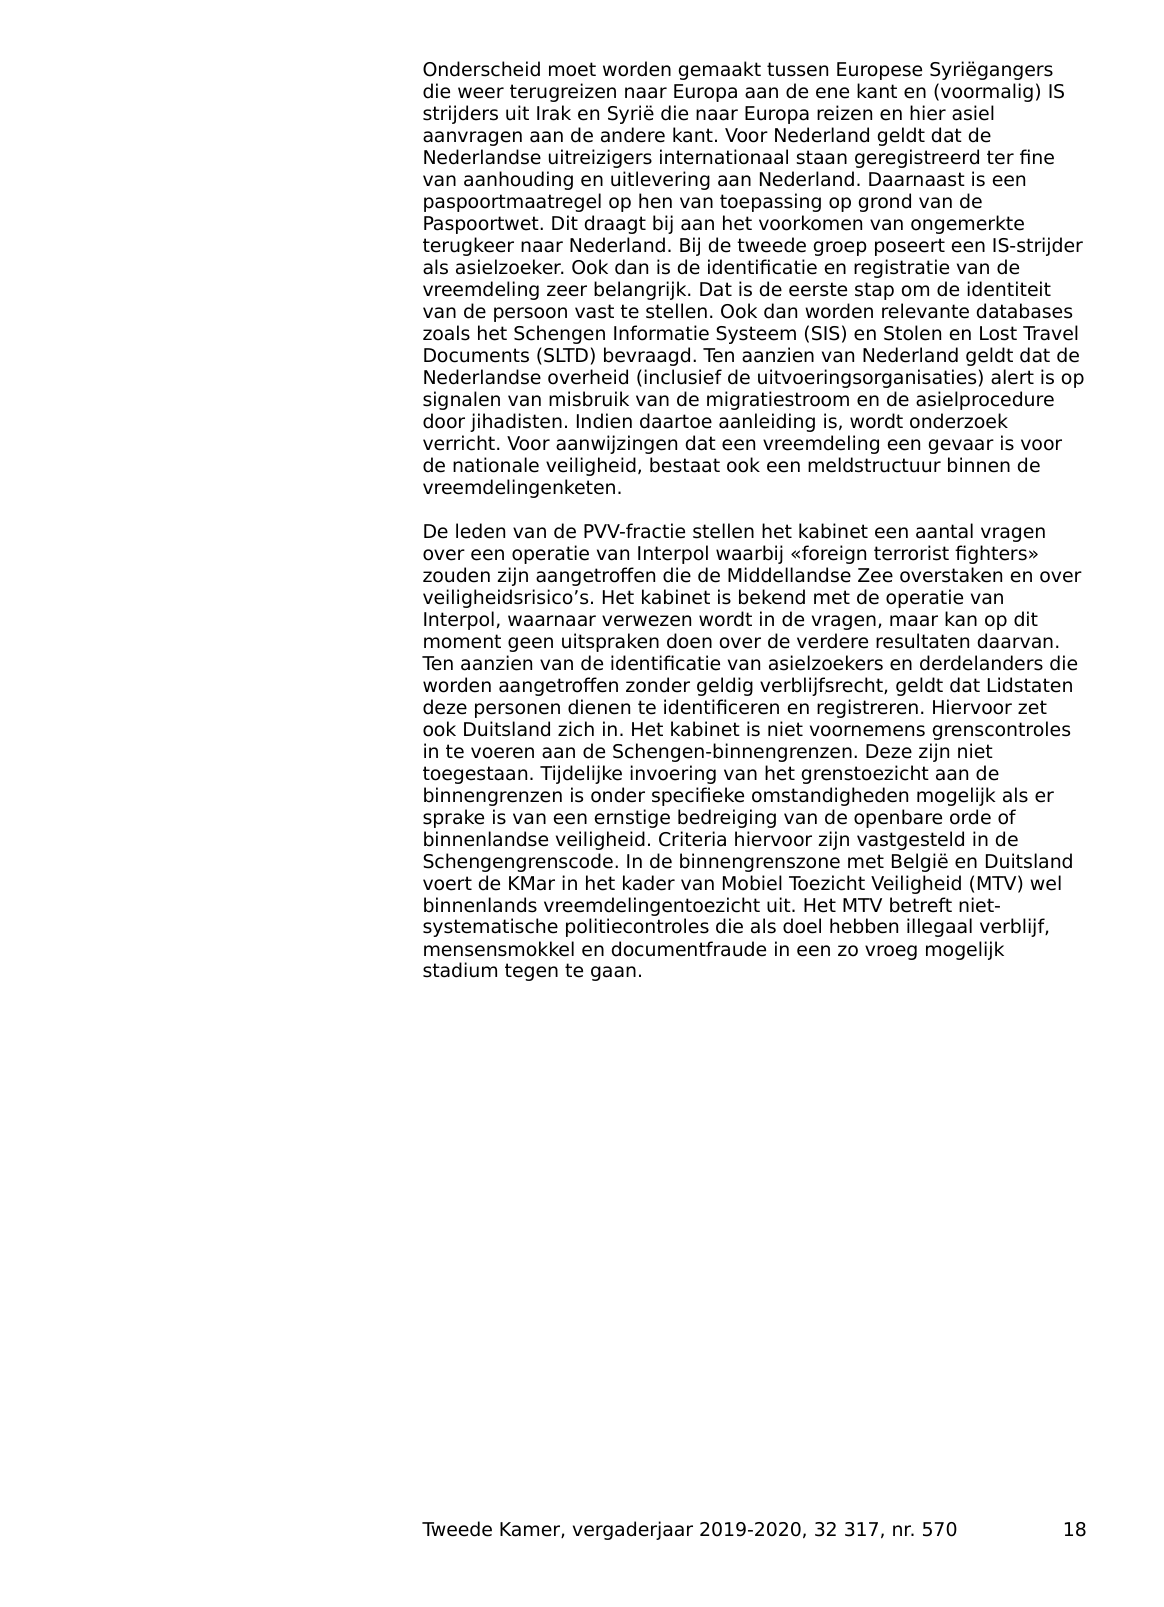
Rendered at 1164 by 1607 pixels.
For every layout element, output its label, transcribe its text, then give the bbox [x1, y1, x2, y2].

text De leden van de PVV-fractie stellen het kabinet een aantal vragen over een operatie van Interpol waarbij «foreign terrorist fighters» zouden zijn aangetroffen die de Middellandse Zee overstaken en over veiligheidsrisico’s. Het kabinet is bekend met de operatie van Interpol, waarnaar verwezen wordt in de vragen, maar kan op dit moment geen uitspraken doen over de verdere resultaten daarvan. Ten aanzien van de identificatie van asielzoekers en derdelanders die worden aangetroffen zonder geldig verblijfsrecht, geldt dat Lidstaten deze personen dienen te identificeren en registreren. Hiervoor zet ook Duitsland zich in. Het kabinet is niet voornemens grenscontroles in te voeren aan de Schengen-binnengrenzen. Deze zijn niet toegestaan. Tijdelijke invoering van het grenstoezicht aan de binnengrenzen is onder specifieke omstandigheden mogelijk als er sprake is van een ernstige bedreiging van de openbare orde of binnenlandse veiligheid. Criteria hiervoor zijn vastgesteld in de Schengengrenscode. In de binnengrenszone met België en Duitsland voert de KMar in het kader van Mobiel Toezicht Veiligheid (MTV) wel binnenlands vreemdelingentoezicht uit. Het MTV betreft niet-systematische politiecontroles die als doel hebben illegaal verblijf, mensensmokkel en documentfraude in een zo vroeg mogelijk stadium tegen te gaan. [422, 521, 1087, 982]
text Onderscheid moet worden gemaakt tussen Europese Syriëgangers die weer terugreizen naar Europa aan de ene kant en (voormalig) IS strijders uit Irak en Syrië die naar Europa reizen en hier asiel aanvragen aan de andere kant. Voor Nederland geldt dat de Nederlandse uitreizigers internationaal staan geregistreerd ter fine van aanhouding en uitlevering aan Nederland. Daarnaast is een paspoortmaatregel op hen van toepassing op grond van de Paspoortwet. Dit draagt bij aan het voorkomen van ongemerkte terugkeer naar Nederland. Bij de tweede groep poseert een IS-strijder als asielzoeker. Ook dan is de identificatie en registratie van de vreemdeling zeer belangrijk. Dat is de eerste stap om de identiteit van de persoon vast te stellen. Ook dan worden relevante databases zoals het Schengen Informatie Systeem (SIS) en Stolen en Lost Travel Documents (SLTD) bevraagd. Ten aanzien van Nederland geldt dat de Nederlandse overheid (inclusief de uitvoeringsorganisaties) alert is op signalen van misbruik van de migratiestroom en de asielprocedure door jihadisten. Indien daartoe aanleiding is, wordt onderzoek verricht. Voor aanwijzingen dat een vreemdeling een gevaar is voor de nationale veiligheid, bestaat ook een meldstructuur binnen de vreemdelingenketen. [422, 59, 1087, 499]
